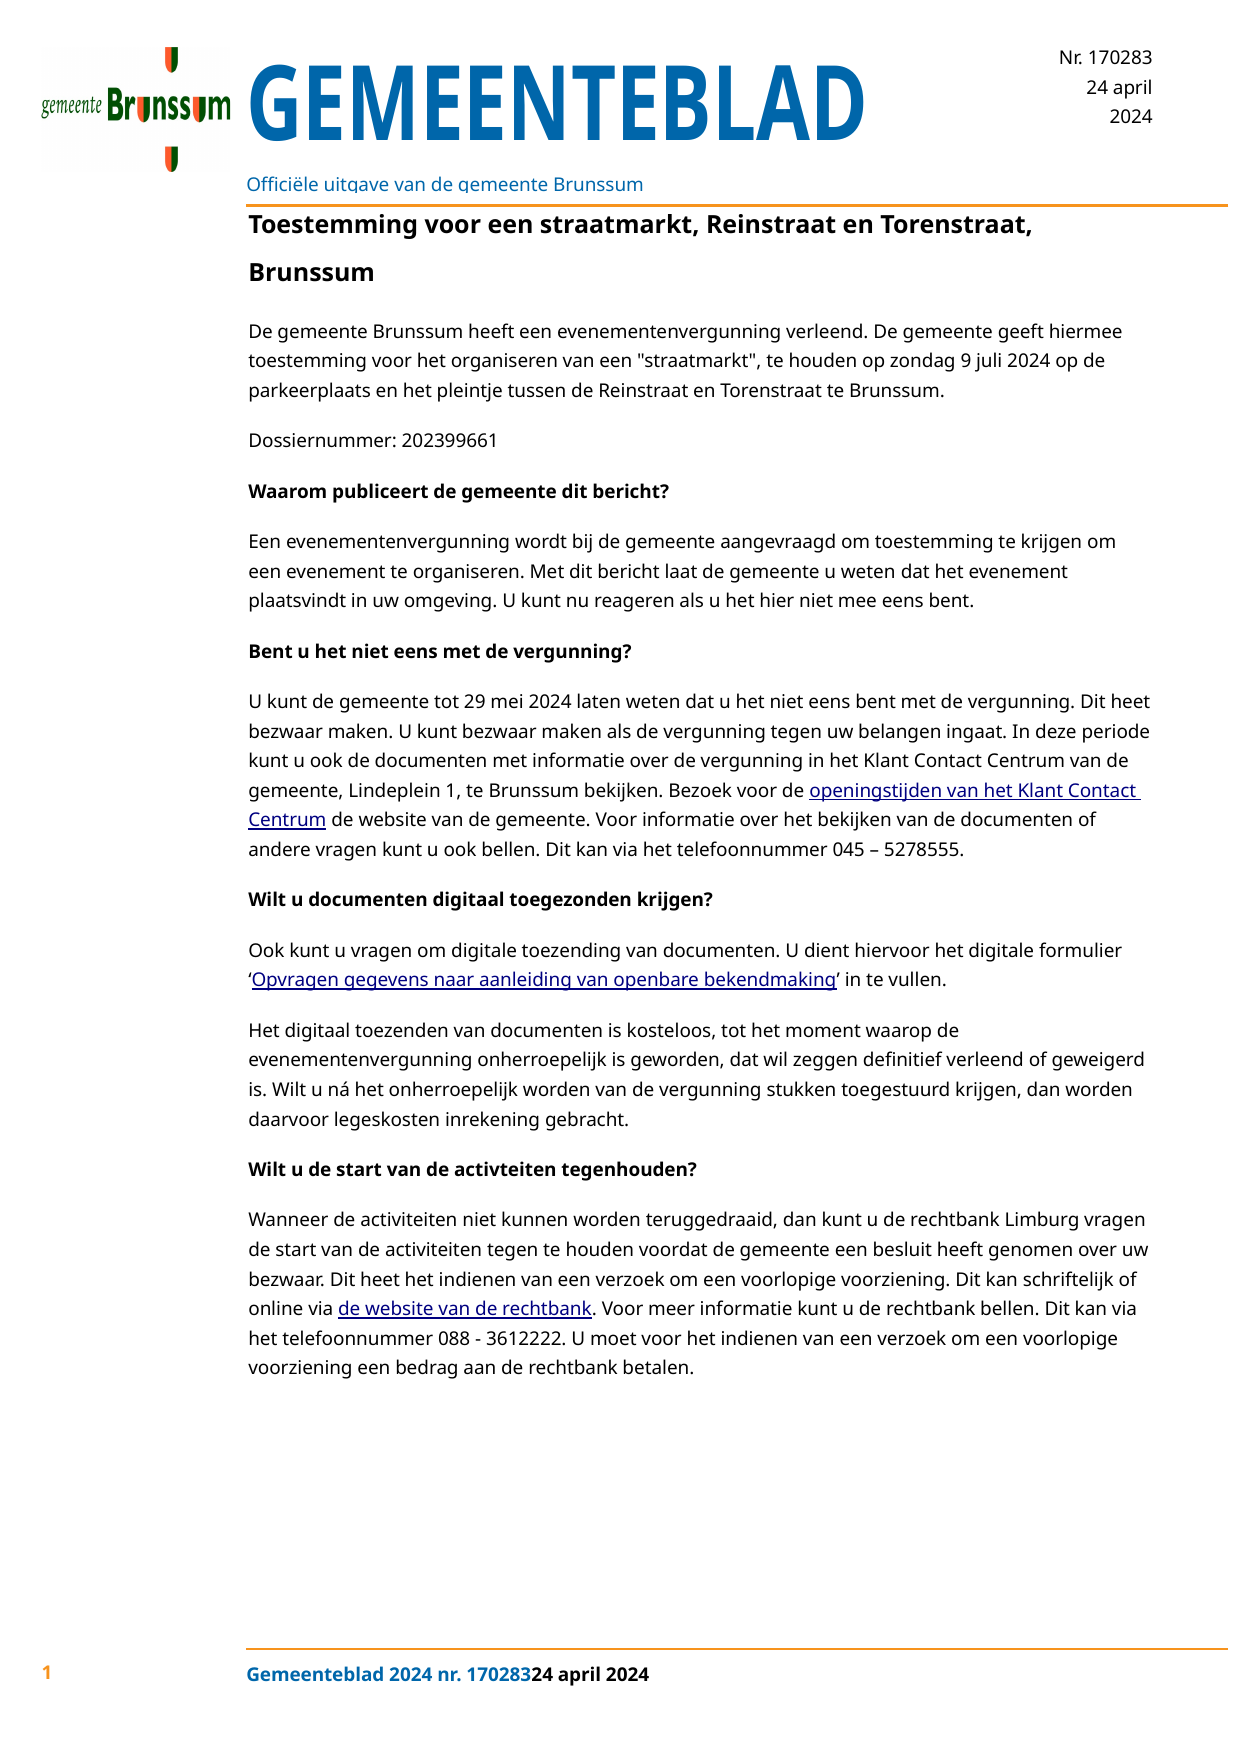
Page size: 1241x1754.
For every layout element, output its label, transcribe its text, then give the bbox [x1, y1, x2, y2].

text Bent u het niet eens met de vergunning? [248, 638, 1152, 664]
text Het digitaal toezenden van documenten is kosteloos, tot het moment waarop de evenementenvergunning onherroepelijk is geworden, dat wil zeggen definitief verleend of geweigerd is. Wilt u ná het onherroepelijk worden van de vergunning stukken toegestuurd krijgen, dan worden daarvoor legeskosten inrekening gebracht. [248, 1017, 1152, 1132]
text Ook kunt u vragen om digitale toezending van documenten. U dient hiervoor het digitale formulier ‘Opvragen gegevens naar aanleiding van openbare bekendmaking’ in te vullen. [248, 937, 1152, 992]
text Toestemming voor een straatmarkt, Reinstraat en Torenstraat, Brunssum [248, 207, 1152, 288]
text Waarom publiceert de gemeente dit bericht? [248, 478, 1152, 504]
text Een evenementenvergunning wordt bij de gemeente aangevraagd om toestemming te krijgen om een evenement te organiseren. Met dit bericht laat de gemeente u weten dat het evenement plaatsvindt in uw omgeving. U kunt nu reageren als u het hier niet mee eens bent. [248, 528, 1152, 613]
text Wanneer de activiteiten niet kunnen worden teruggedraaid, dan kunt u de rechtbank Limburg vragen de start van de activiteiten tegen te houden voordat de gemeente een besluit heeft genomen over uw bezwaar. Dit heet het indienen van een verzoek om een voorlopige voorziening. Dit kan schriftelijk of online via de website van de rechtbank. Voor meer informatie kunt u de rechtbank bellen. Dit kan via het telefoonnummer 088 - 3612222. U moet voor het indienen van een verzoek om een voorlopige voorziening een bedrag aan de rechtbank betalen. [248, 1207, 1152, 1380]
text Wilt u de start van de activteiten tegenhouden? [248, 1156, 1152, 1182]
text De gemeente Brunssum heeft een evenementenvergunning verleend. De gemeente geeft hiermee toestemming voor het organiseren van een "straatmarkt", te houden op zondag 9 juli 2024 op de parkeerplaats en het pleintje tussen de Reinstraat en Torenstraat te Brunssum. [248, 318, 1152, 403]
text Wilt u documenten digitaal toegezonden krijgen? [248, 887, 1152, 912]
picture [41, 47, 231, 172]
text Dossiernummer: 202399661 [248, 427, 1152, 453]
text U kunt de gemeente tot 29 mei 2024 laten weten dat u het niet eens bent met de vergunning. Dit heet bezwaar maken. U kunt bezwaar maken als de vergunning tegen uw belangen ingaat. In deze periode kunt u ook de documenten met informatie over de vergunning in het Klant Contact Centrum van de gemeente, Lindeplein 1, te Brunssum bekijken. Bezoek voor de openingstijden van het Klant Contact Centrum de website van de gemeente. Voor informatie over het bekijken van de documenten of andere vragen kunt u ook bellen. Dit kan via het telefoonnummer 045 – 5278555. [248, 688, 1152, 862]
